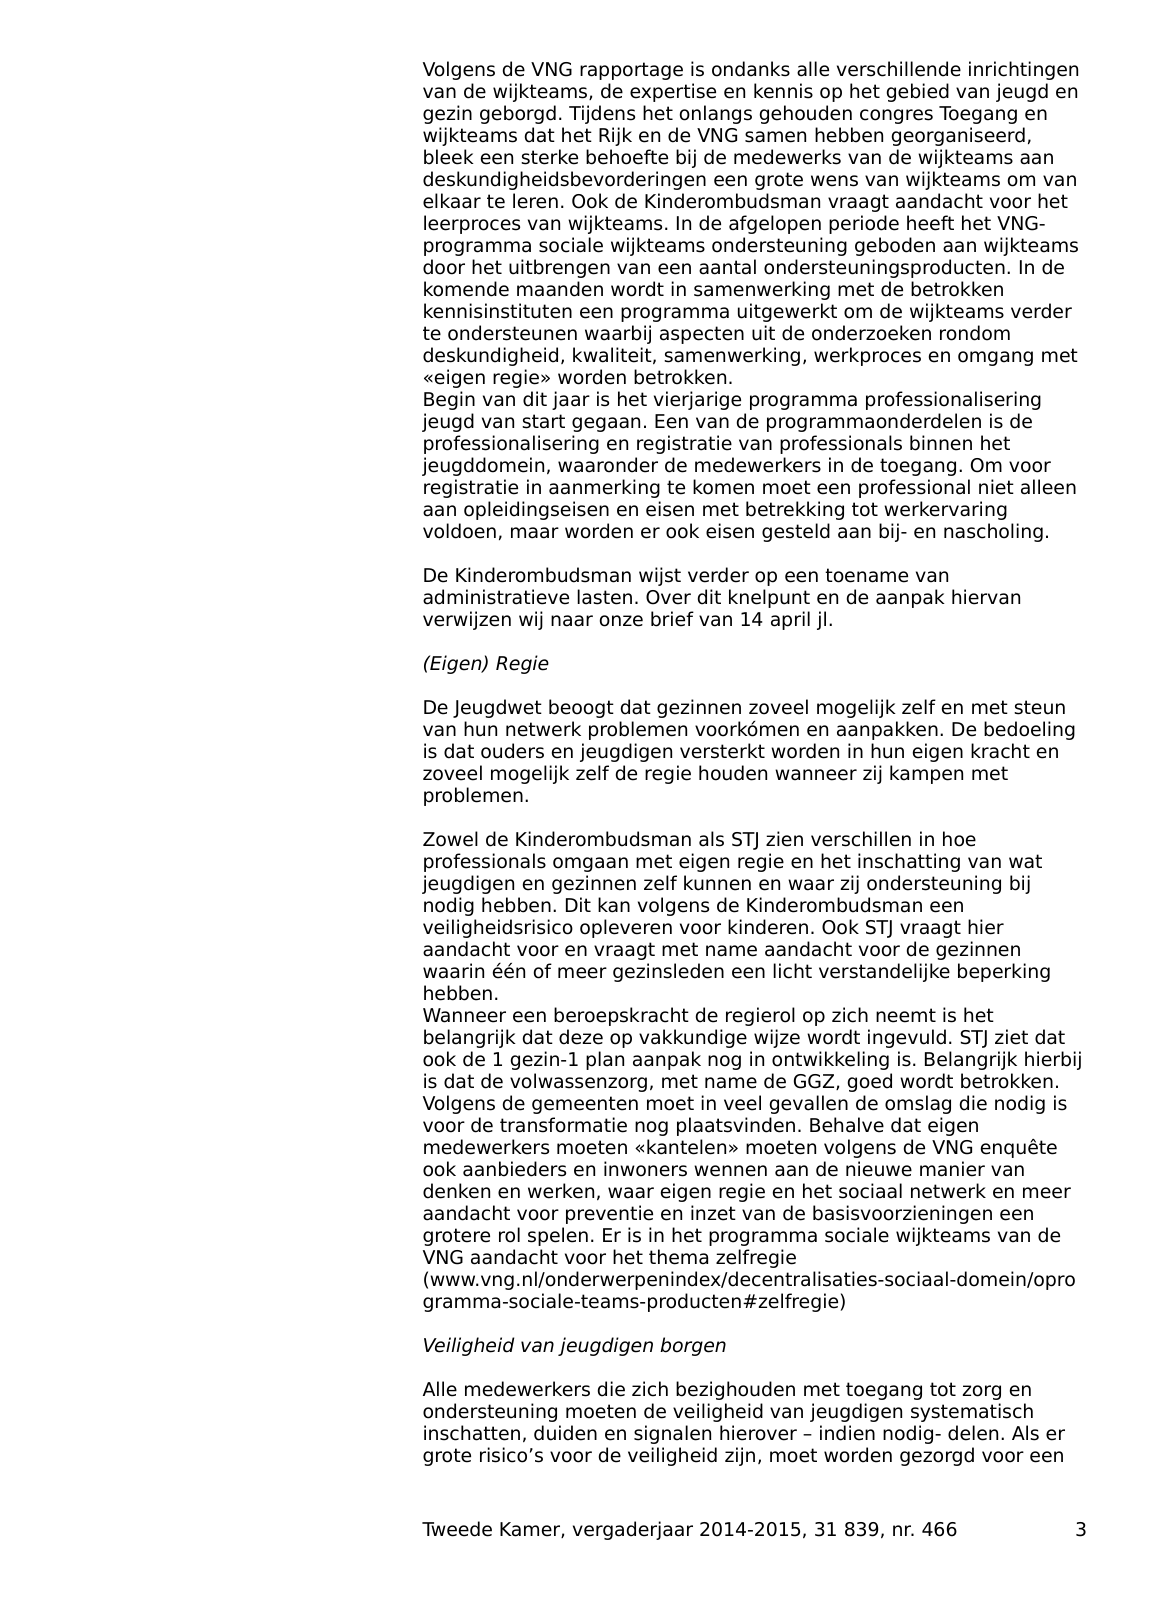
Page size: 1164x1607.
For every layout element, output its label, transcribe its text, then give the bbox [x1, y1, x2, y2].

subtitle Veiligheid van jeugdigen borgen [422, 1335, 1087, 1357]
text Volgens de VNG rapportage is ondanks alle verschillende inrichtingen van de wijkteams, de expertise en kennis op het gebied van jeugd en gezin geborgd. Tijdens het onlangs gehouden congres Toegang en wijkteams dat het Rijk en de VNG samen hebben georganiseerd, bleek een sterke behoefte bij de medewerks van de wijkteams aan deskundigheidsbevorderingen een grote wens van wijkteams om van elkaar te leren. Ook de Kinderombudsman vraagt aandacht voor het leerproces van wijkteams. In de afgelopen periode heeft het VNG-programma sociale wijkteams ondersteuning geboden aan wijkteams door het uitbrengen van een aantal ondersteuningsproducten. In de komende maanden wordt in samenwerking met de betrokken kennisinstituten een programma uitgewerkt om de wijkteams verder te ondersteunen waarbij aspecten uit de onderzoeken rondom deskundigheid, kwaliteit, samenwerking, werkproces en omgang met «eigen regie» worden betrokken. [422, 59, 1087, 389]
text Alle medewerkers die zich bezighouden met toegang tot zorg en ondersteuning moeten de veiligheid van jeugdigen systematisch inschatten, duiden en signalen hierover – indien nodig- delen. Als er grote risico’s voor de veiligheid zijn, moet worden gezorgd voor een [422, 1379, 1087, 1467]
text Volgens de gemeenten moet in veel gevallen de omslag die nodig is voor de transformatie nog plaatsvinden. Behalve dat eigen medewerkers moeten «kantelen» moeten volgens de VNG enquête ook aanbieders en inwoners wennen aan de nieuwe manier van denken en werken, waar eigen regie en het sociaal netwerk en meer aandacht voor preventie en inzet van de basisvoorzieningen een grotere rol spelen. Er is in het programma sociale wijkteams van de VNG aandacht voor het thema zelfregie (www.vng.nl/onderwerpenindex/decentralisaties-sociaal-domein/oprogramma-sociale-teams-producten#zelfregie) [422, 1093, 1087, 1313]
text Begin van dit jaar is het vierjarige programma professionalisering jeugd van start gegaan. Een van de programmaonderdelen is de professionalisering en registratie van professionals binnen het jeugddomein, waaronder de medewerkers in de toegang. Om voor registratie in aanmerking te komen moet een professional niet alleen aan opleidingseisen en eisen met betrekking tot werkervaring voldoen, maar worden er ook eisen gesteld aan bij- en nascholing. [422, 389, 1087, 543]
text De Jeugdwet beoogt dat gezinnen zoveel mogelijk zelf en met steun van hun netwerk problemen voorkómen en aanpakken. De bedoeling is dat ouders en jeugdigen versterkt worden in hun eigen kracht en zoveel mogelijk zelf de regie houden wanneer zij kampen met problemen. [422, 697, 1087, 807]
subtitle (Eigen) Regie [422, 653, 1087, 675]
text De Kinderombudsman wijst verder op een toename van administratieve lasten. Over dit knelpunt en de aanpak hiervan verwijzen wij naar onze brief van 14 april jl. [422, 565, 1087, 631]
text Zowel de Kinderombudsman als STJ zien verschillen in hoe professionals omgaan met eigen regie en het inschatting van wat jeugdigen en gezinnen zelf kunnen en waar zij ondersteuning bij nodig hebben. Dit kan volgens de Kinderombudsman een veiligheidsrisico opleveren voor kinderen. Ook STJ vraagt hier aandacht voor en vraagt met name aandacht voor de gezinnen waarin één of meer gezinsleden een licht verstandelijke beperking hebben. [422, 829, 1087, 1005]
text Wanneer een beroepskracht de regierol op zich neemt is het belangrijk dat deze op vakkundige wijze wordt ingevuld. STJ ziet dat ook de 1 gezin-1 plan aanpak nog in ontwikkeling is. Belangrijk hierbij is dat de volwassenzorg, met name de GGZ, goed wordt betrokken. [422, 1005, 1087, 1093]
